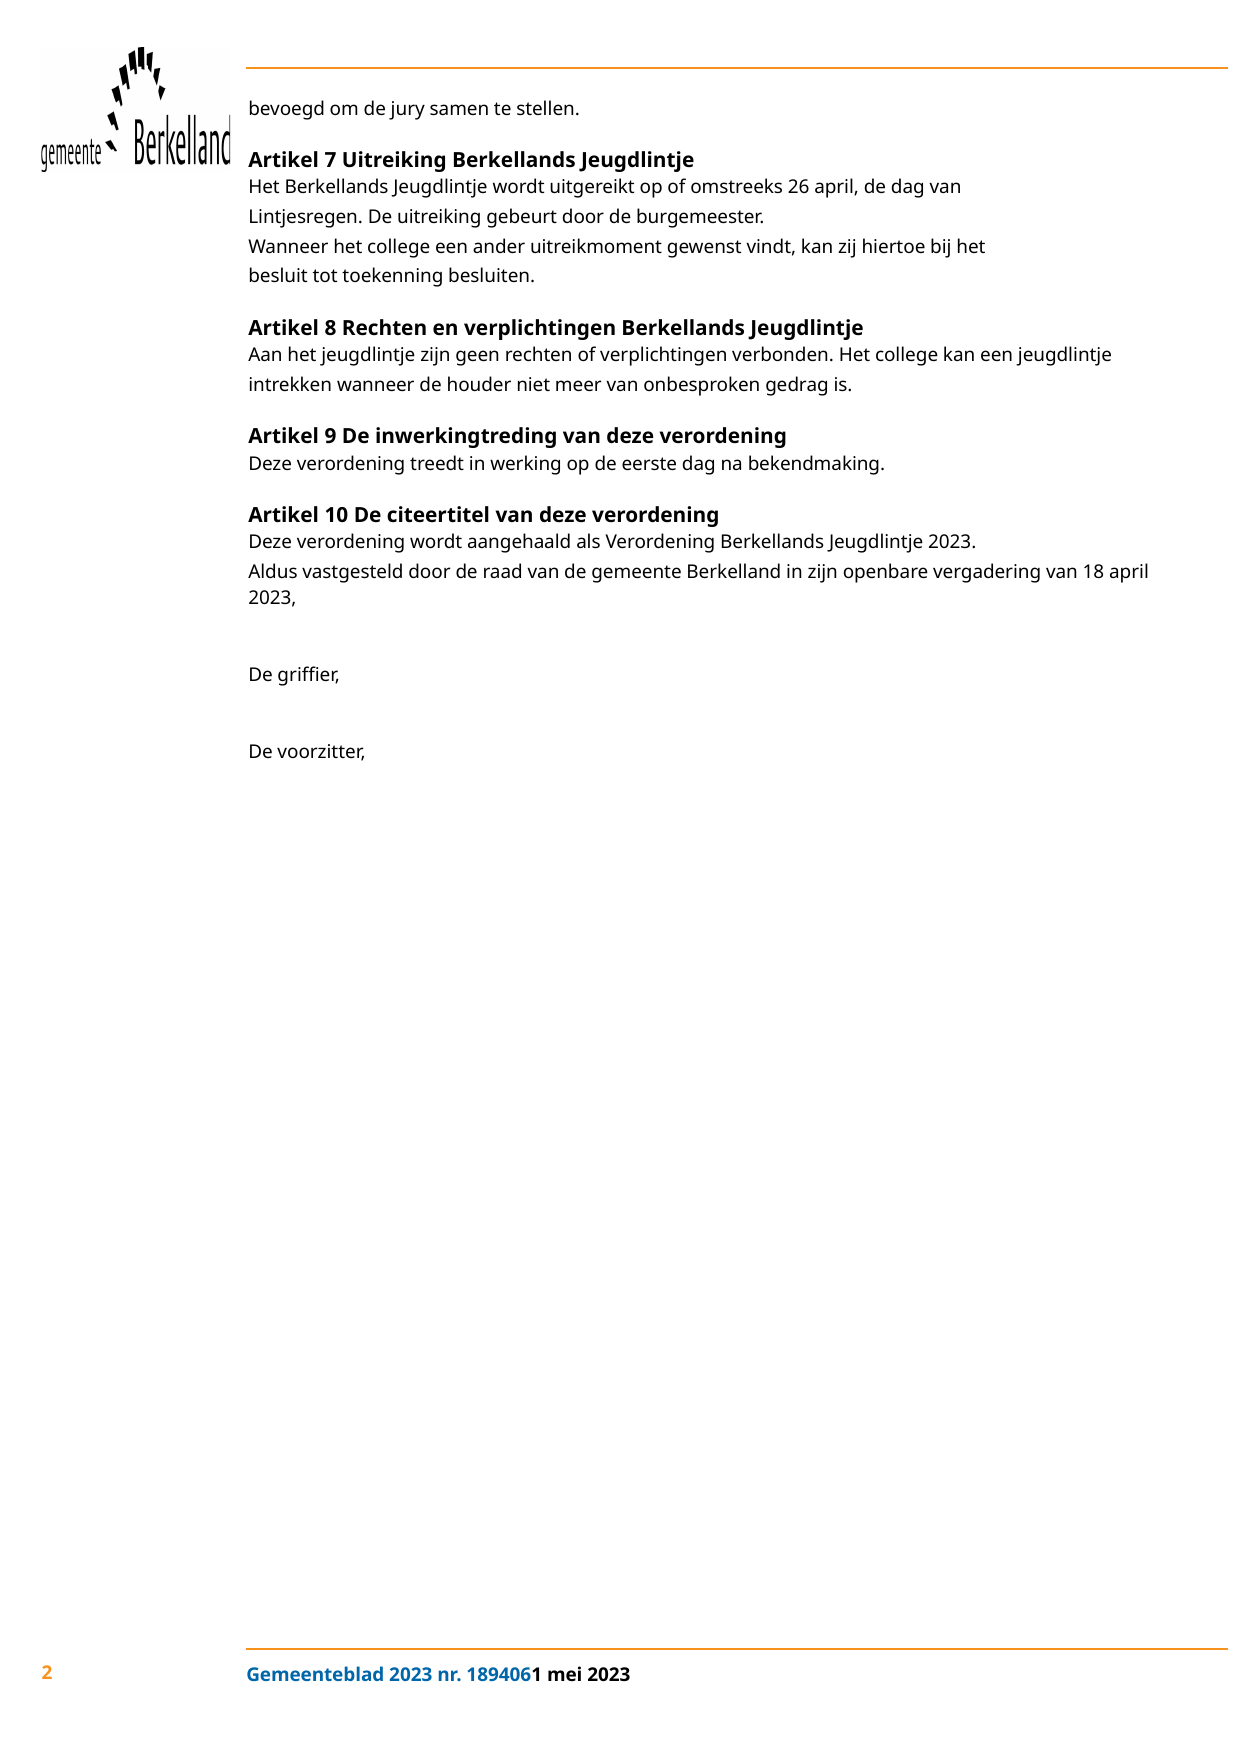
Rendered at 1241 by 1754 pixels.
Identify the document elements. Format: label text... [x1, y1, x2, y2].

picture [41, 47, 231, 172]
text Deze verordening wordt aangehaald als Verordening Berkellands Jeugdlintje 2023. [248, 528, 1152, 554]
text Deze verordening treedt in werking op de eerste dag na bekendmaking. [248, 450, 1152, 475]
text Wanneer het college een ander uitreikmoment gewenst vindt, kan zij hiertoe bij het [248, 233, 1152, 258]
text Artikel 8 Rechten en verplichtingen Berkellands Jeugdlintje [248, 313, 1152, 341]
text Artikel 10 De citeertitel van deze verordening [248, 500, 1152, 528]
text Het Berkellands Jeugdlintje wordt uitgereikt op of omstreeks 26 april, de dag van [248, 174, 1152, 199]
text Artikel 9 De inwerkingtreding van deze verordening [248, 421, 1152, 450]
text Lintjesregen. De uitreiking gebeurt door de burgemeester. [248, 203, 1152, 229]
text besluit tot toekenning besluiten. [248, 262, 1152, 288]
text bevoegd om de jury samen te stellen. [248, 95, 1152, 121]
text Artikel 7 Uitreiking Berkellands Jeugdlintje [248, 145, 1152, 174]
text De griffier, [248, 661, 1152, 687]
text De voorzitter, [248, 738, 1152, 764]
text Aldus vastgesteld door de raad van de gemeente Berkelland in zijn openbare vergadering van 18 april 2023, [248, 558, 1152, 609]
text Aan het jeugdlintje zijn geen rechten of verplichtingen verbonden. Het college kan een jeugdlintje intrekken wanneer de houder niet meer van onbesproken gedrag is. [248, 341, 1152, 397]
